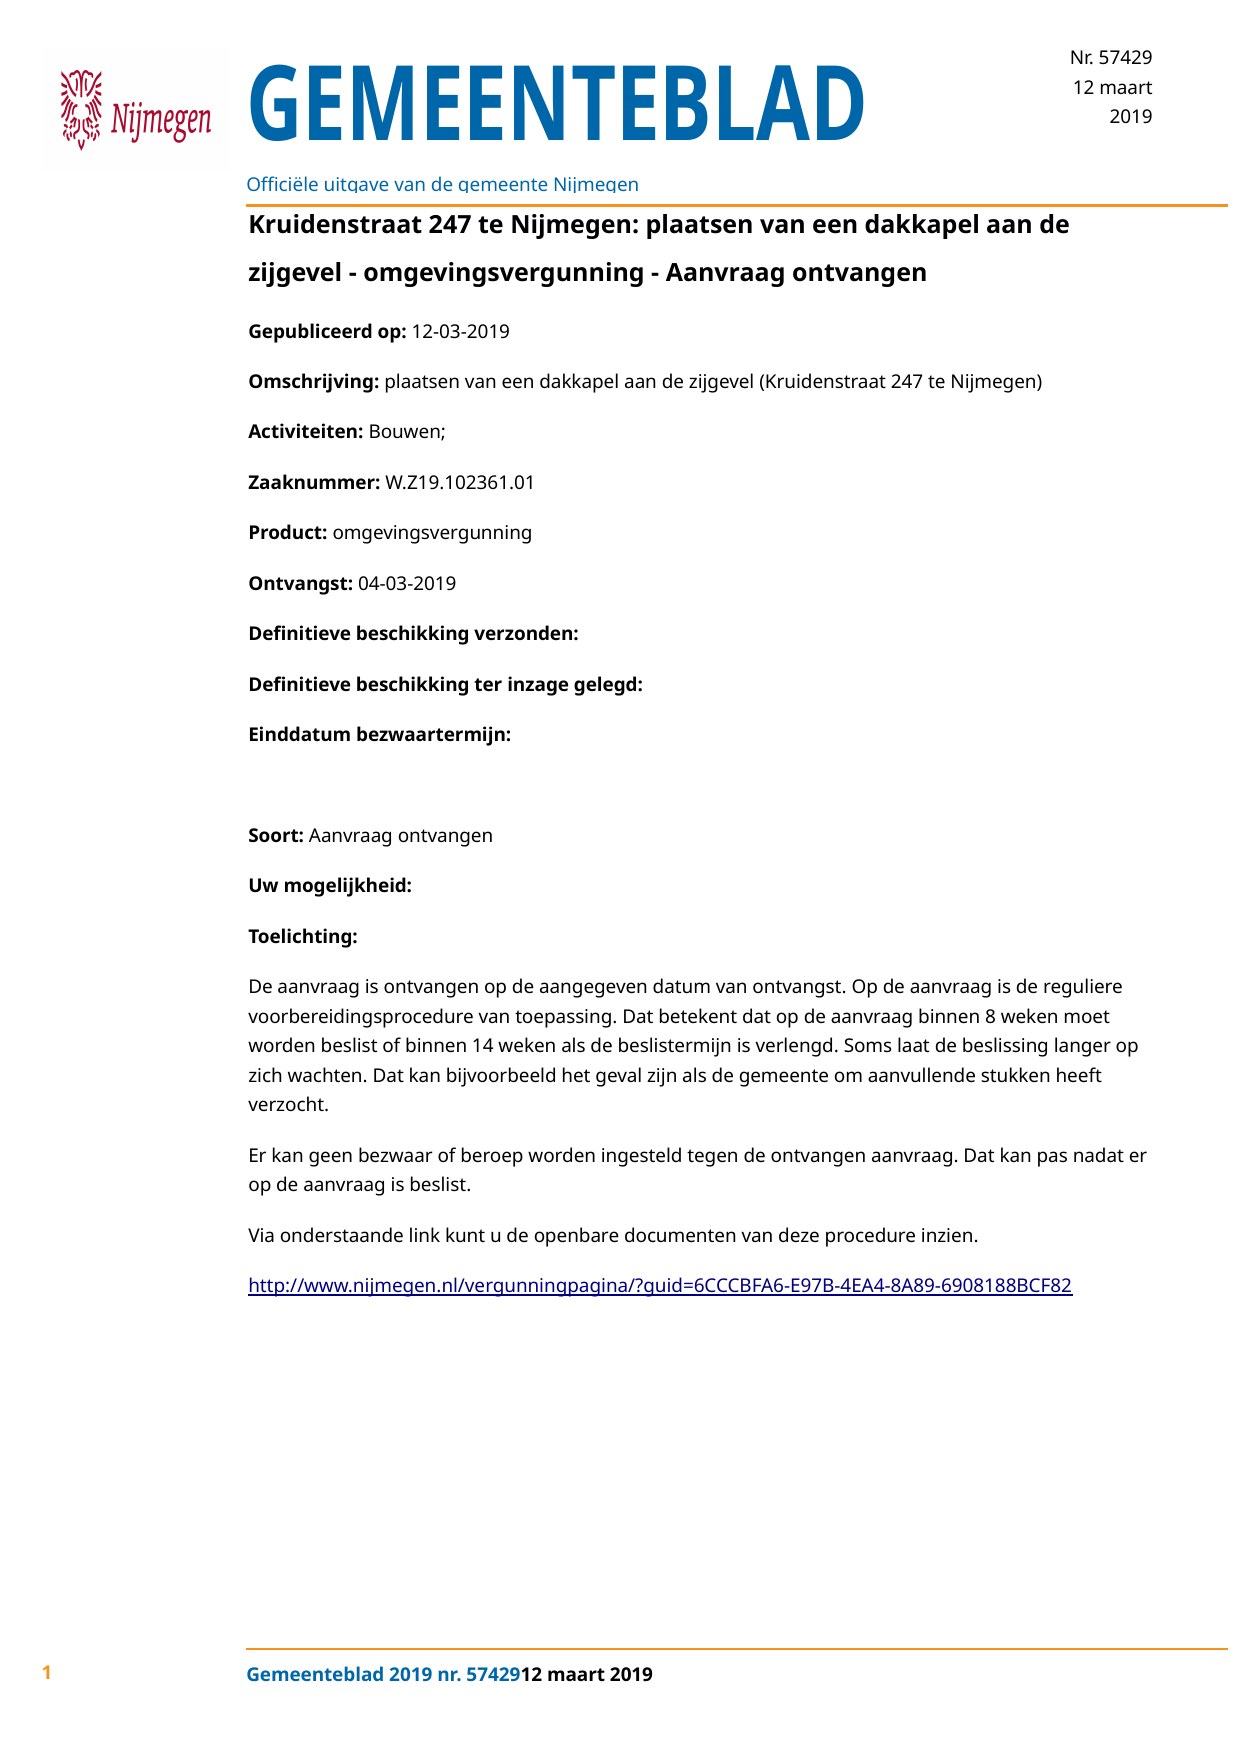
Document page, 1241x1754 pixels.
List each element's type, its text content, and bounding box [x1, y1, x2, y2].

text Uw mogelijkheid: [248, 872, 1152, 898]
text Activiteiten: Bouwen; [248, 419, 1152, 444]
text Omschrijving: plaatsen van een dakkapel aan de zijgevel (Kruidenstraat 247 te Nijmegen) [248, 368, 1152, 394]
text Product: omgevingsvergunning [248, 519, 1152, 545]
text Toelichting: [248, 923, 1152, 949]
text Definitieve beschikking verzonden: [248, 620, 1152, 646]
text Ontvangst: 04-03-2019 [248, 570, 1152, 596]
picture [41, 47, 231, 172]
text Definitieve beschikking ter inzage gelegd: [248, 671, 1152, 697]
text Gepubliceerd op: 12-03-2019 [248, 318, 1152, 344]
text Via onderstaande link kunt u de openbare documenten van deze procedure inzien. [248, 1222, 1152, 1248]
text Er kan geen bezwaar of beroep worden ingesteld tegen de ontvangen aanvraag. Dat kan pas nadat er op de aanvraag is beslist. [248, 1142, 1152, 1197]
text Zaaknummer: W.Z19.102361.01 [248, 469, 1152, 495]
text Einddatum bezwaartermijn: [248, 721, 1152, 747]
text Soort: Aanvraag ontvangen [248, 822, 1152, 848]
text Kruidenstraat 247 te Nijmegen: plaatsen van een dakkapel aan de zijgevel - omgevingsvergunning - Aanvraag ontvangen [248, 207, 1152, 288]
text http://www.nijmegen.nl/vergunningpagina/?guid=6CCCBFA6-E97B-4EA4-8A89-6908188BCF82 [248, 1272, 1152, 1298]
text De aanvraag is ontvangen op de aangegeven datum van ontvangst. Op de aanvraag is de reguliere voorbereidingsprocedure van toepassing. Dat betekent dat op de aanvraag binnen 8 weken moet worden beslist of binnen 14 weken als de beslistermijn is verlengd. Soms laat de beslissing langer op zich wachten. Dat kan bijvoorbeeld het geval zijn als de gemeente om aanvullende stukken heeft verzocht. [248, 973, 1152, 1117]
